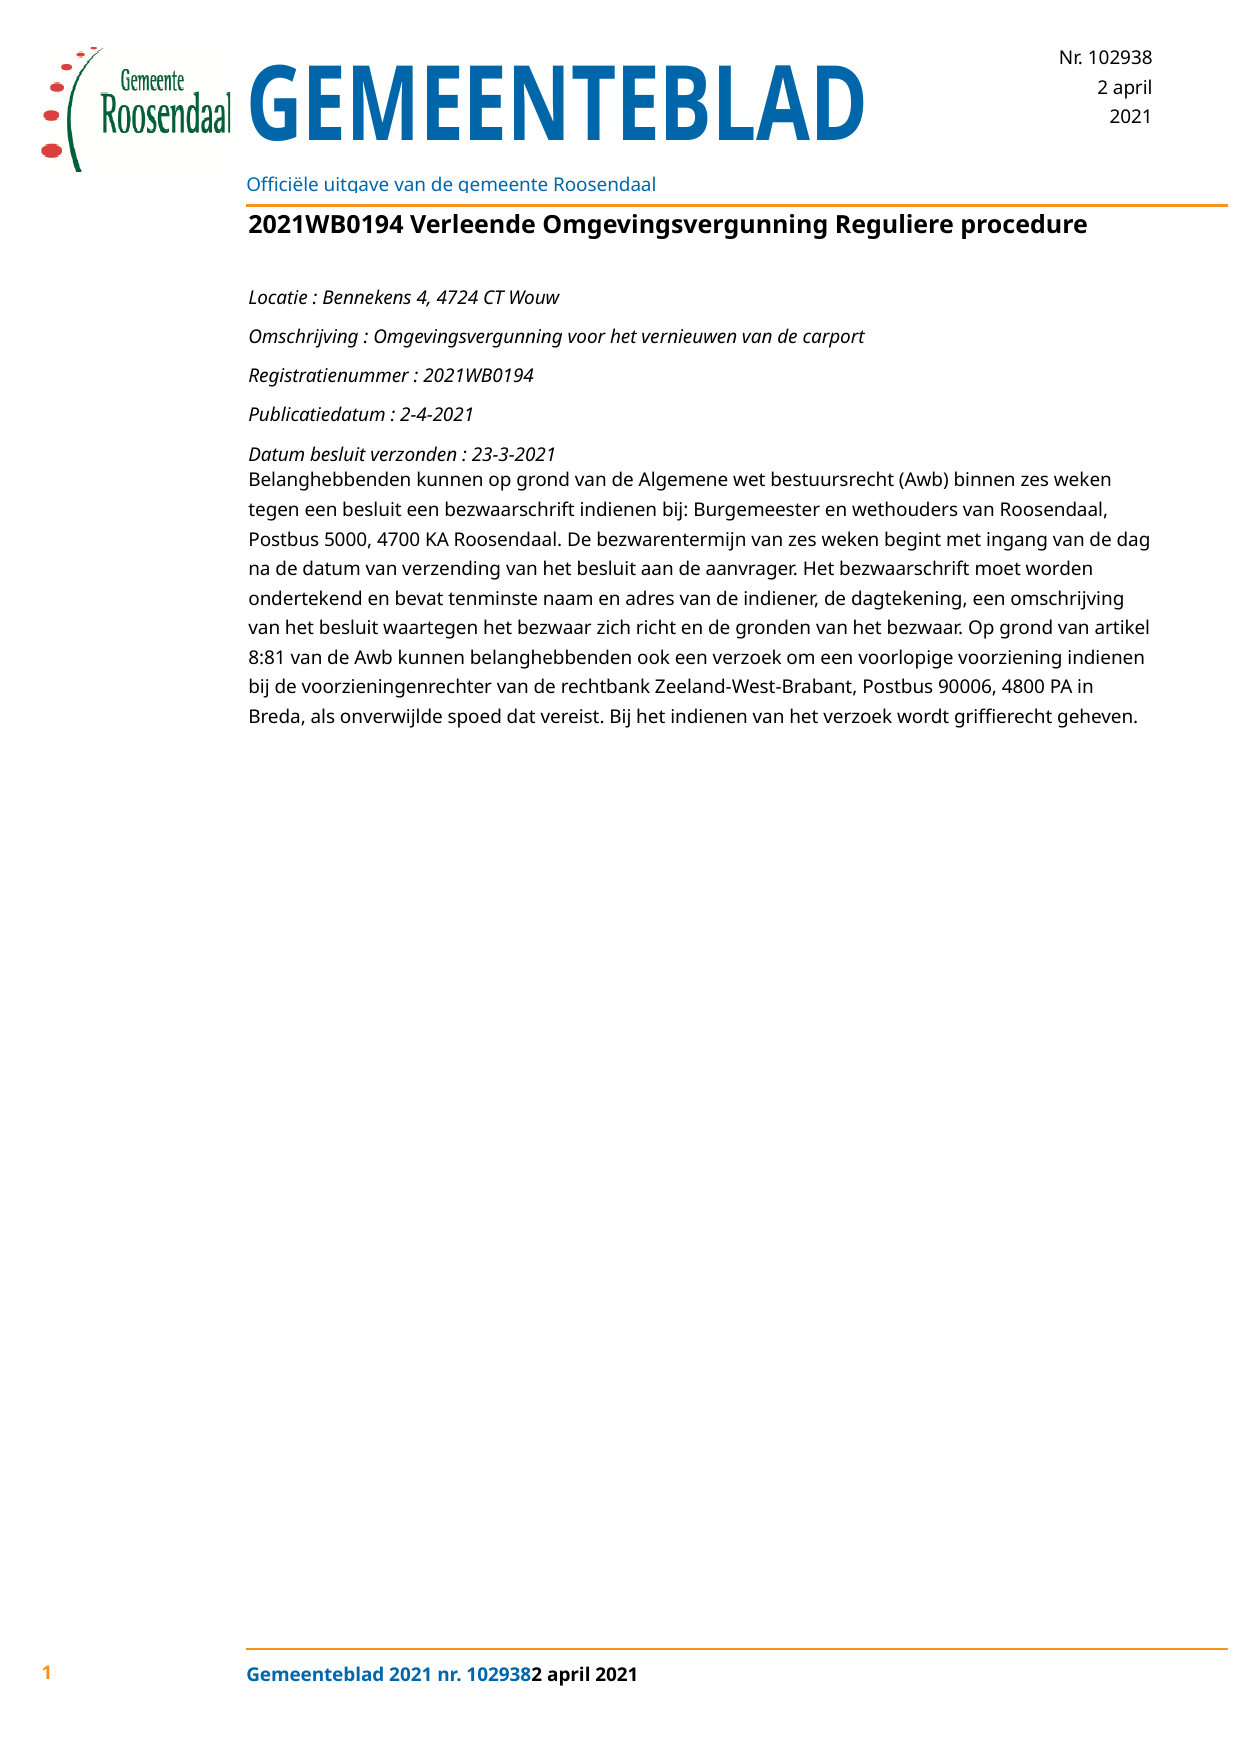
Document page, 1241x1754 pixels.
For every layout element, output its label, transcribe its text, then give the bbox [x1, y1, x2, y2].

text Belanghebbenden kunnen op grond van de Algemene wet bestuursrecht (Awb) binnen zes weken tegen een besluit een bezwaarschrift indienen bij: Burgemeester en wethouders van Roosendaal, Postbus 5000, 4700 KA Roosendaal. De bezwarentermijn van zes weken begint met ingang van de dag na de datum van verzending van het besluit aan de aanvrager. Het bezwaarschrift moet worden ondertekend en bevat tenminste naam en adres van de indiener, de dagtekening, een omschrijving van het besluit waartegen het bezwaar zich richt en de gronden van het bezwaar. Op grond van artikel 8:81 van de Awb kunnen belanghebbenden ook een verzoek om een voorlopige voorziening indienen bij de voorzieningenrechter van de rechtbank Zeeland-West-Brabant, Postbus 90006, 4800 PA in Breda, als onverwijlde spoed dat vereist. Bij het indienen van het verzoek wordt griffierecht geheven. [248, 467, 1152, 729]
text 2021WB0194 Verleende Omgevingsvergunning Reguliere procedure [248, 207, 1152, 241]
text Datum besluit verzonden : 23-3-2021 [248, 441, 1152, 467]
text Registratienummer : 2021WB0194 [248, 362, 1152, 388]
text Omschrijving : Omgevingsvergunning voor het vernieuwen van de carport [248, 323, 1152, 349]
picture [41, 47, 231, 172]
text Locatie : Bennekens 4, 4724 CT Wouw [248, 284, 1152, 309]
text Publicatiedatum : 2-4-2021 [248, 402, 1152, 427]
